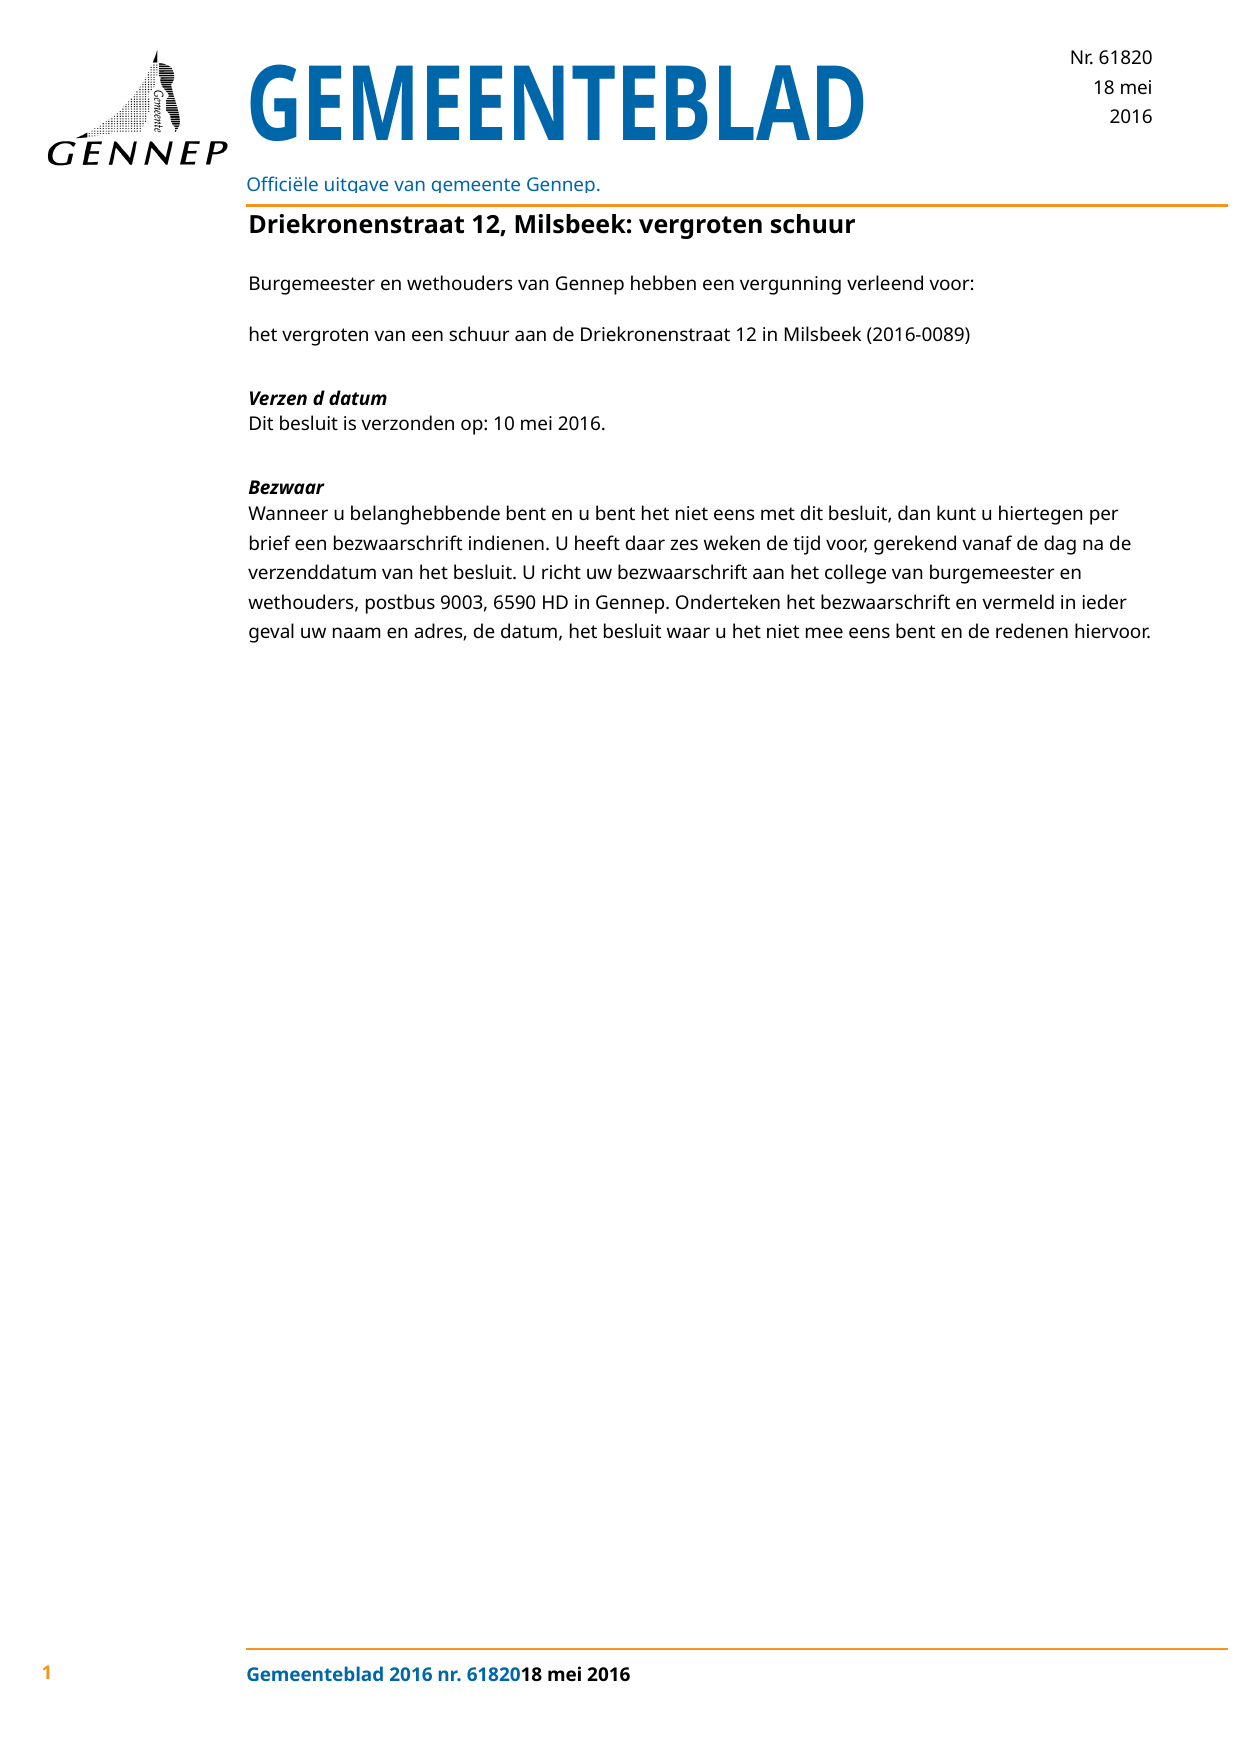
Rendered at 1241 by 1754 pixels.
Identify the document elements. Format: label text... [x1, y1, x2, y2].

text Wanneer u belanghebbende bent en u bent het niet eens met dit besluit, dan kunt u hiertegen per brief een bezwaarschrift indienen. U heeft daar zes weken de tijd voor, gerekend vanaf de dag na de verzenddatum van het besluit. U richt uw bezwaarschrift aan het college van burgemeester en wethouders, postbus 9003, 6590 HD in Gennep. Onderteken het bezwaarschrift en vermeld in ieder geval uw naam en adres, de datum, het besluit waar u het niet mee eens bent en de redenen hiervoor. [248, 500, 1152, 644]
text Dit besluit is verzonden op: 10 mei 2016. [248, 410, 1152, 436]
text Verzen d datum [248, 385, 1152, 410]
text Burgemeester en wethouders van Gennep hebben een vergunning verleend voor: [248, 270, 1152, 296]
text het vergroten van een schuur aan de Driekronenstraat 12 in Milsbeek (2016-0089) [248, 321, 1152, 346]
picture [41, 47, 231, 172]
text Driekronenstraat 12, Milsbeek: vergroten schuur [248, 207, 1152, 241]
text Bezwaar [248, 474, 1152, 500]
